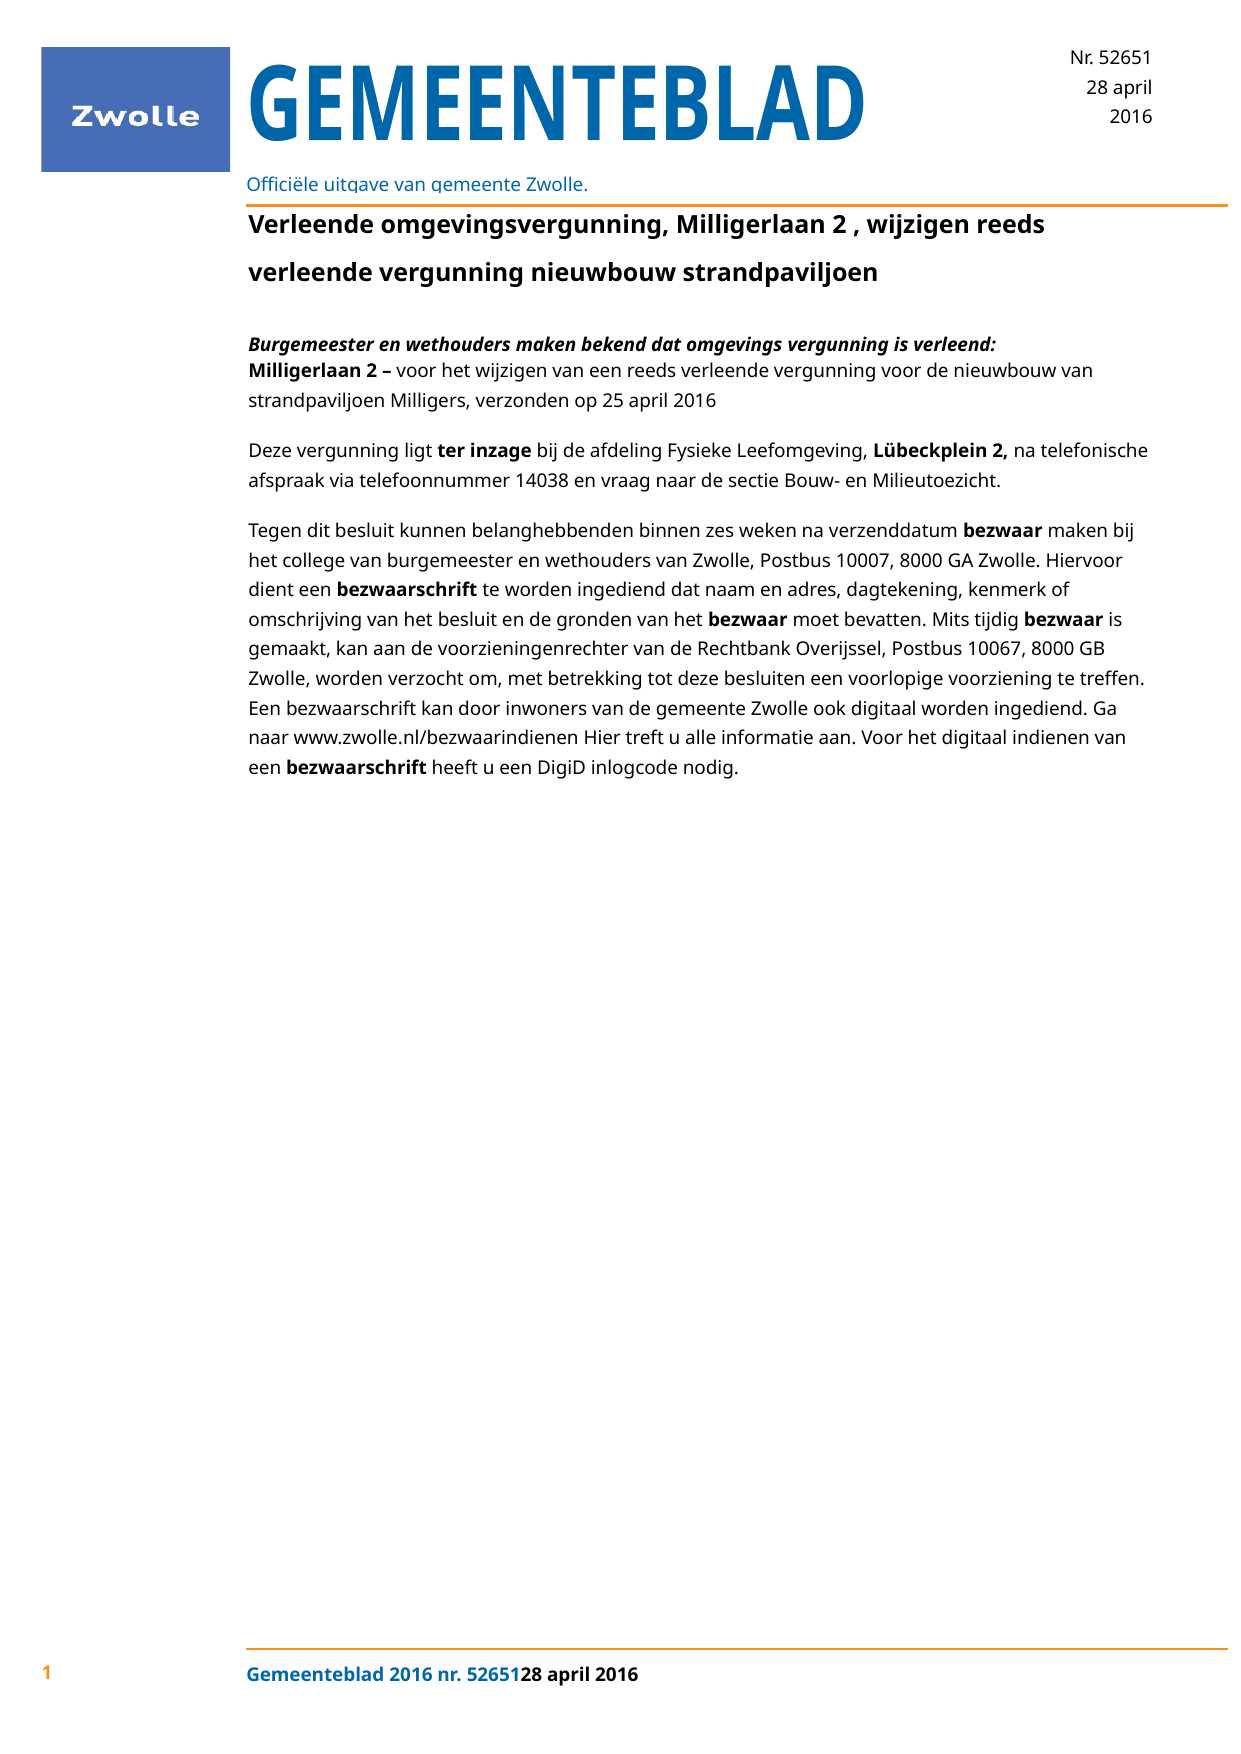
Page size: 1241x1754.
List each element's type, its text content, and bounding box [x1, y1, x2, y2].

picture [41, 47, 231, 172]
text Burgemeester en wethouders maken bekend dat omgevings vergunning is verleend: [248, 331, 1152, 357]
text Deze vergunning ligt ter inzage bij de afdeling Fysieke Leefomgeving, Lübeckplein 2, na telefonische afspraak via telefoonnummer 14038 en vraag naar de sectie Bouw- en Milieutoezicht. [248, 437, 1152, 492]
text Verleende omgevingsvergunning, Milligerlaan 2 , wijzigen reeds verleende vergunning nieuwbouw strandpaviljoen [248, 207, 1152, 288]
text Tegen dit besluit kunnen belanghebbenden binnen zes weken na verzenddatum bezwaar maken bij het college van burgemeester en wethouders van Zwolle, Postbus 10007, 8000 GA Zwolle. Hiervoor dient een bezwaarschrift te worden ingediend dat naam en adres, dagtekening, kenmerk of omschrijving van het besluit en de gronden van het bezwaar moet bevatten. Mits tijdig bezwaar is gemaakt, kan aan de voorzieningenrechter van de Rechtbank Overijssel, Postbus 10067, 8000 GB Zwolle, worden verzocht om, met betrekking tot deze besluiten een voorlopige voorziening te treffen. Een bezwaarschrift kan door inwoners van de gemeente Zwolle ook digitaal worden ingediend. Ga naar www.zwolle.nl/bezwaarindienen Hier treft u alle informatie aan. Voor het digitaal indienen van een bezwaarschrift heeft u een DigiD inlogcode nodig. [248, 517, 1152, 779]
text Milligerlaan 2 – voor het wijzigen van een reeds verleende vergunning voor de nieuwbouw van strandpaviljoen Milligers, verzonden op 25 april 2016 [248, 357, 1152, 412]
